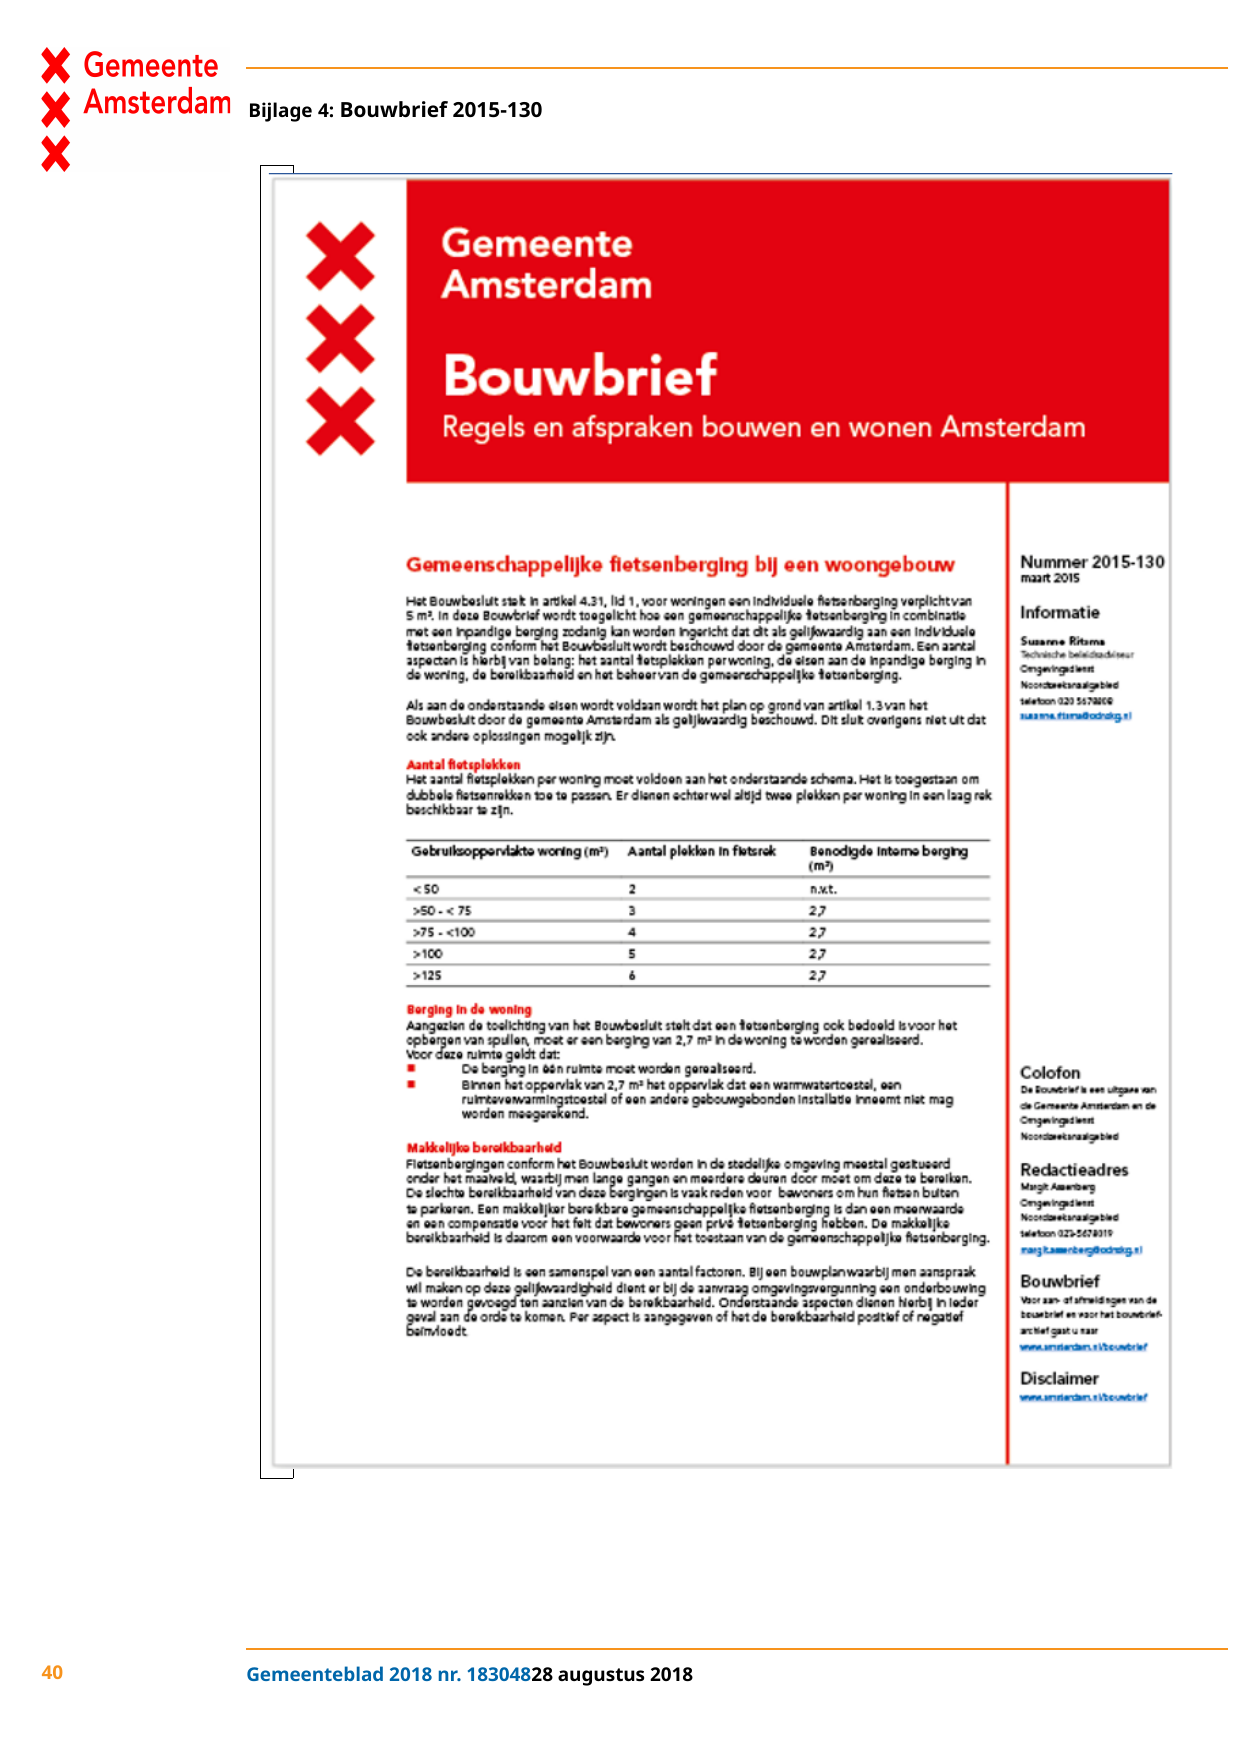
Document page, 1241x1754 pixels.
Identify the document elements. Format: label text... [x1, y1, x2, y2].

picture [41, 47, 231, 172]
picture [268, 173, 1173, 1469]
text Bijlage 4: Bouwbrief 2015-130 [248, 95, 1152, 123]
